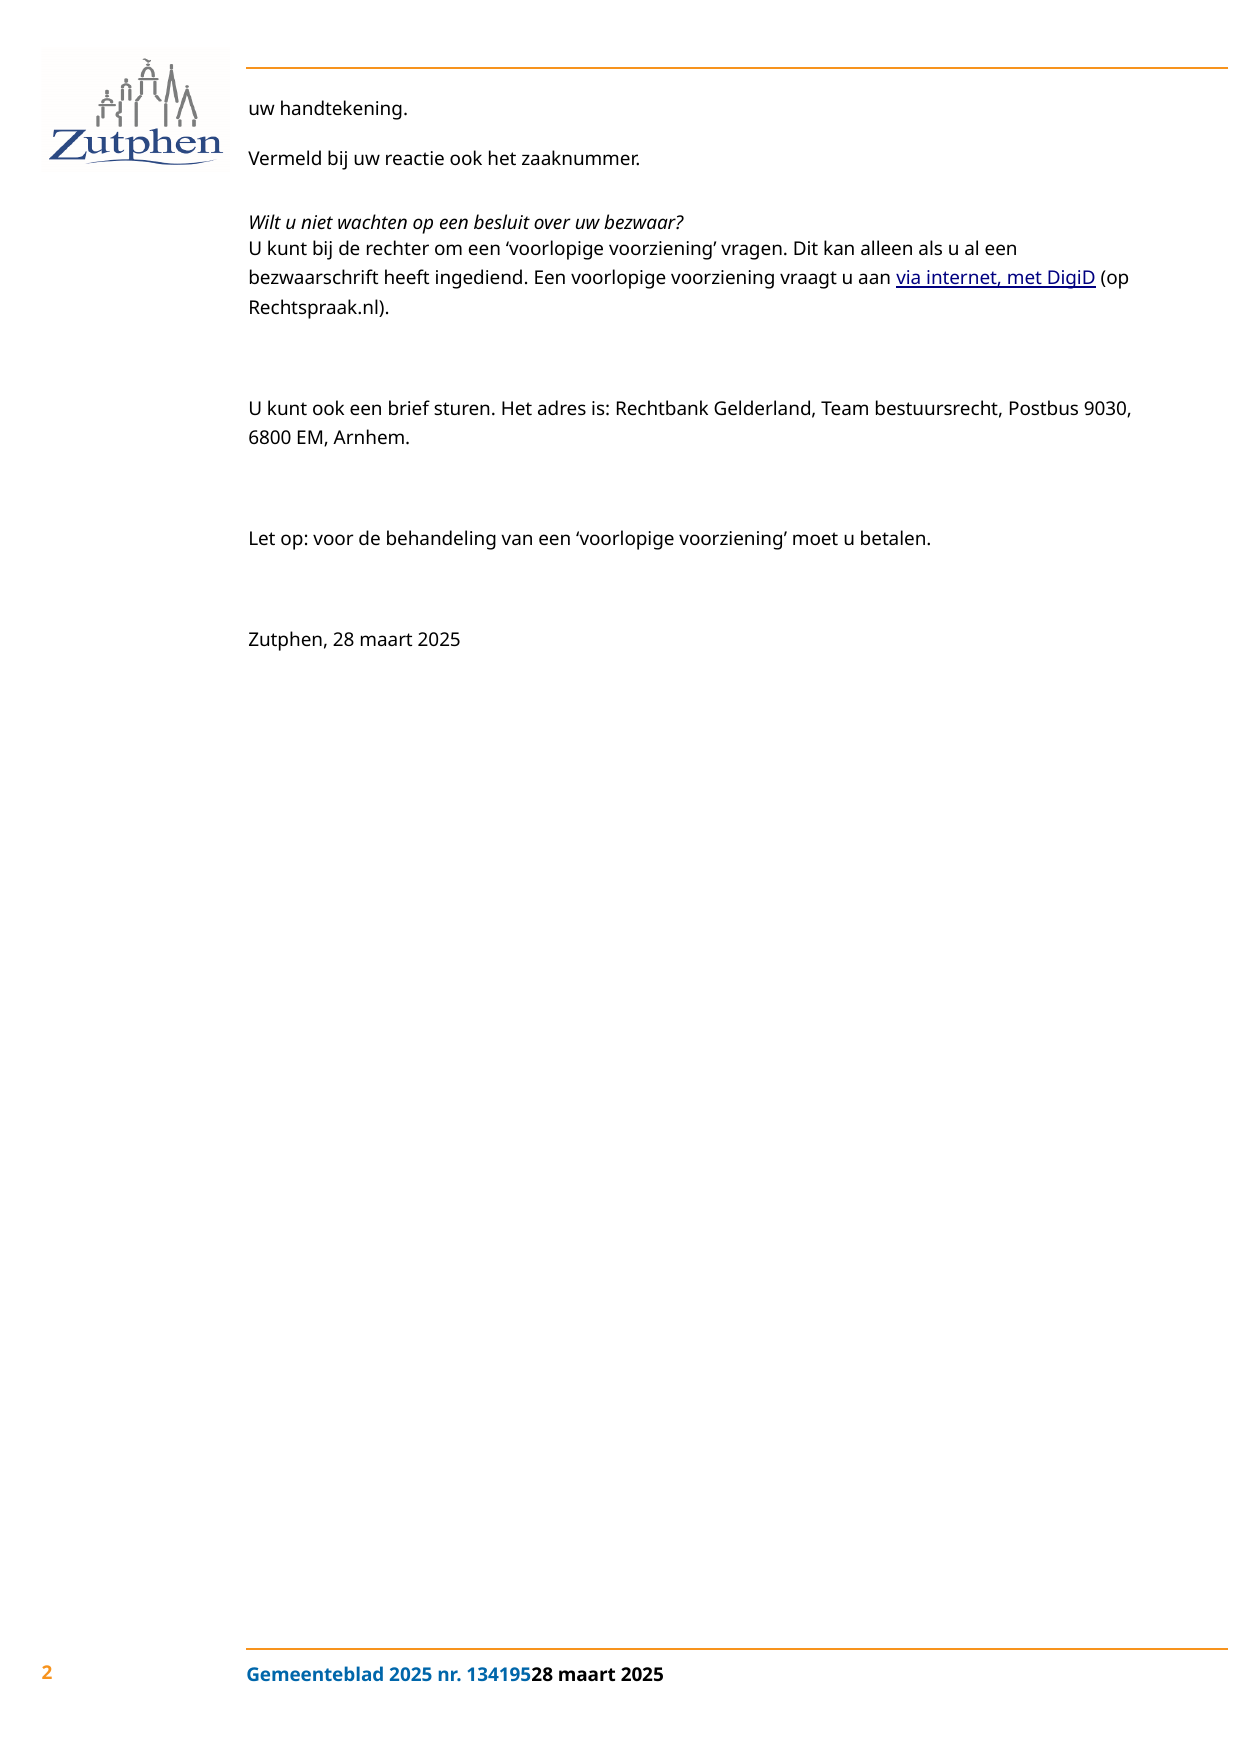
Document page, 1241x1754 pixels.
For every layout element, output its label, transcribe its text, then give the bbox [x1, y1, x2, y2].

picture [41, 47, 231, 172]
text Wilt u niet wachten op een besluit over uw bezwaar? [248, 209, 1152, 235]
text Zutphen, 28 maart 2025 [248, 626, 1152, 652]
text uw handtekening. [248, 95, 1152, 121]
text Let op: voor de behandeling van een ‘voorlopige voorziening’ moet u betalen. [248, 525, 1152, 551]
text U kunt bij de rechter om een ‘voorlopige voorziening’ vragen. Dit kan alleen als u al een bezwaarschrift heeft ingediend. Een voorlopige voorziening vraagt u aan via internet, met DigiD (op Rechtspraak.nl). [248, 235, 1152, 320]
text Vermeld bij uw reactie ook het zaaknummer. [248, 145, 1152, 171]
text U kunt ook een brief sturen. Het adres is: Rechtbank Gelderland, Team bestuursrecht, Postbus 9030, 6800 EM, Arnhem. [248, 395, 1152, 450]
